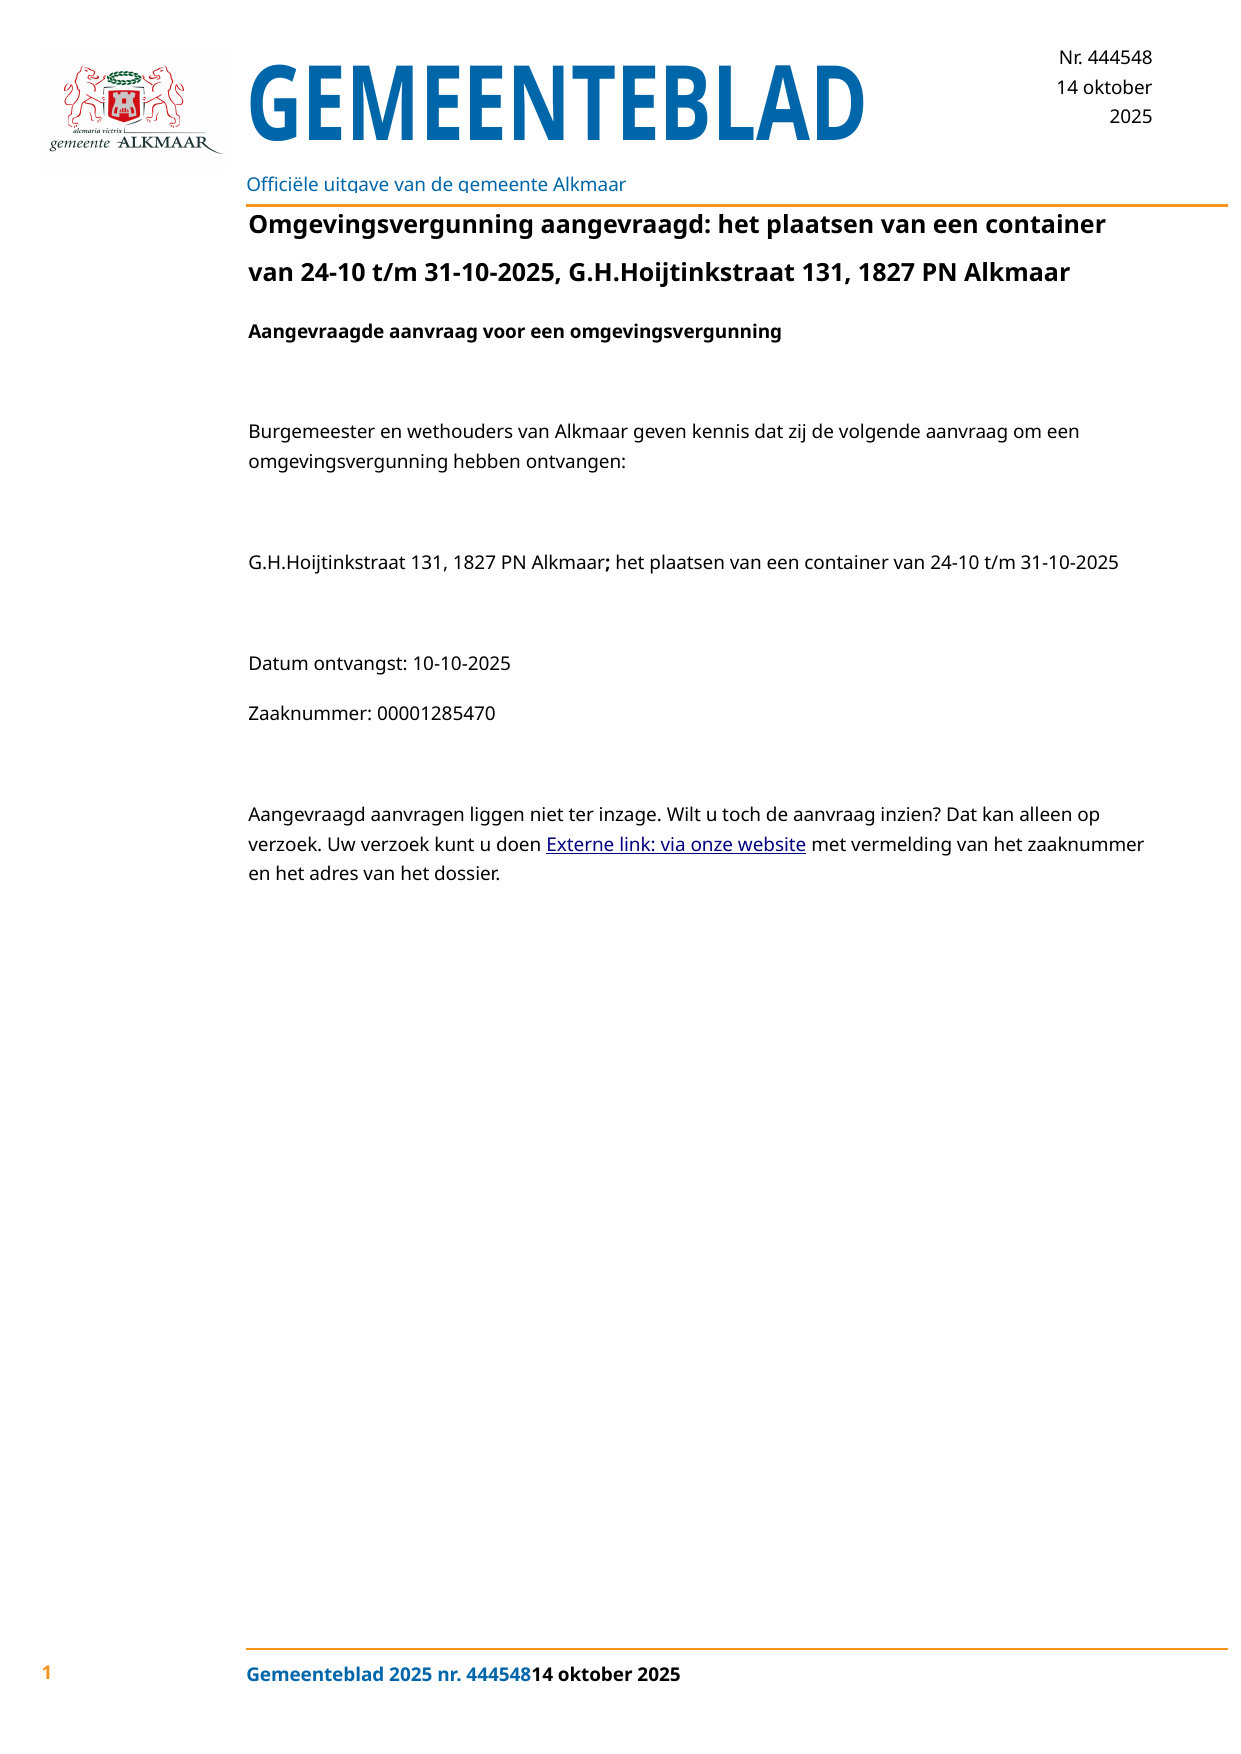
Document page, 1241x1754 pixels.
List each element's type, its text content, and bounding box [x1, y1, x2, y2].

text Datum ontvangst: 10-10-2025 [248, 650, 1152, 676]
text Aangevraagd aanvragen liggen niet ter inzage. Wilt u toch de aanvraag inzien? Dat kan alleen op verzoek. Uw verzoek kunt u doen Externe link: via onze website met vermelding van het zaaknummer en het adres van het dossier. [248, 801, 1152, 886]
picture [41, 47, 231, 172]
text G.H.Hoijtinkstraat 131, 1827 PN Alkmaar; het plaatsen van een container van 24-10 t/m 31-10-2025 [248, 549, 1152, 575]
text Aangevraagde aanvraag voor een omgevingsvergunning [248, 318, 1152, 344]
text Burgemeester en wethouders van Alkmaar geven kennis dat zij de volgende aanvraag om een omgevingsvergunning hebben ontvangen: [248, 419, 1152, 474]
text Omgevingsvergunning aangevraagd: het plaatsen van een container van 24-10 t/m 31-10-2025, G.H.Hoijtinkstraat 131, 1827 PN Alkmaar [248, 207, 1152, 288]
text Zaaknummer: 00001285470 [248, 700, 1152, 726]
